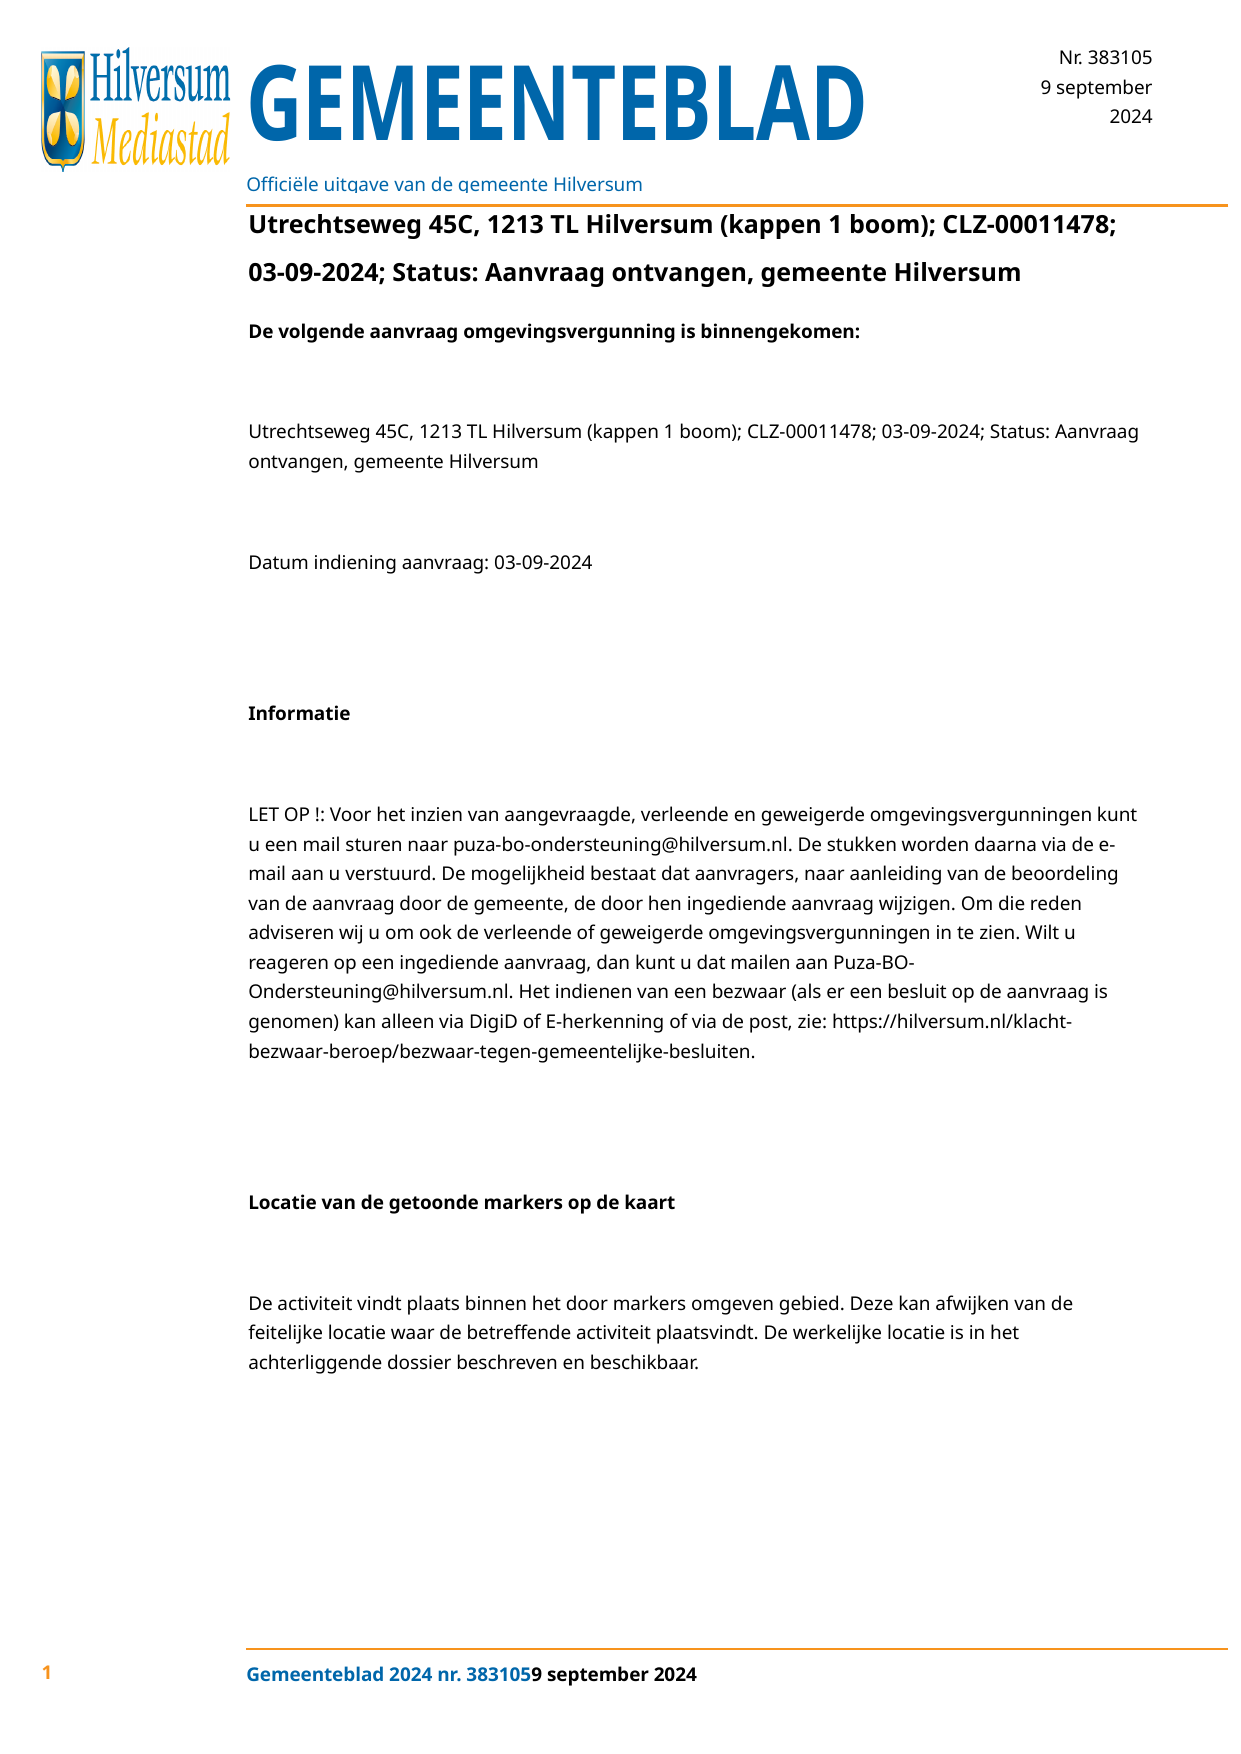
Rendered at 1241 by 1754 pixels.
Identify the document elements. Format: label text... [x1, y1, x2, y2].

text De volgende aanvraag omgevingsvergunning is binnengekomen: [248, 318, 1152, 344]
text LET OP !: Voor het inzien van aangevraagde, verleende en geweigerde omgevingsvergunningen kunt u een mail sturen naar puza-bo-ondersteuning@hilversum.nl. De stukken worden daarna via de e-mail aan u verstuurd. De mogelijkheid bestaat dat aanvragers, naar aanleiding van de beoordeling van de aanvraag door de gemeente, de door hen ingediende aanvraag wijzigen. Om die reden adviseren wij u om ook de verleende of geweigerde omgevingsvergunningen in te zien. Wilt u reageren op een ingediende aanvraag, dan kunt u dat mailen aan Puza-BO-Ondersteuning@hilversum.nl. Het indienen van een bezwaar (als er een besluit op de aanvraag is genomen) kan alleen via DigiD of E-herkenning of via de post, zie: https://hilversum.nl/klacht-bezwaar-beroep/bezwaar-tegen-gemeentelijke-besluiten. [248, 801, 1152, 1064]
text Informatie [248, 700, 1152, 726]
text De activiteit vindt plaats binnen het door markers omgeven gebied. Deze kan afwijken van de feitelijke locatie waar de betreffende activiteit plaatsvindt. De werkelijke locatie is in het achterliggende dossier beschreven en beschikbaar. [248, 1290, 1152, 1375]
text Locatie van de getoonde markers op de kaart [248, 1189, 1152, 1215]
text Utrechtseweg 45C, 1213 TL Hilversum (kappen 1 boom); CLZ-00011478; 03-09-2024; Status: Aanvraag ontvangen, gemeente Hilversum [248, 207, 1152, 288]
text Datum indiening aanvraag: 03-09-2024 [248, 549, 1152, 575]
text Utrechtseweg 45C, 1213 TL Hilversum (kappen 1 boom); CLZ-00011478; 03-09-2024; Status: Aanvraag ontvangen, gemeente Hilversum [248, 419, 1152, 474]
picture [41, 47, 231, 172]
